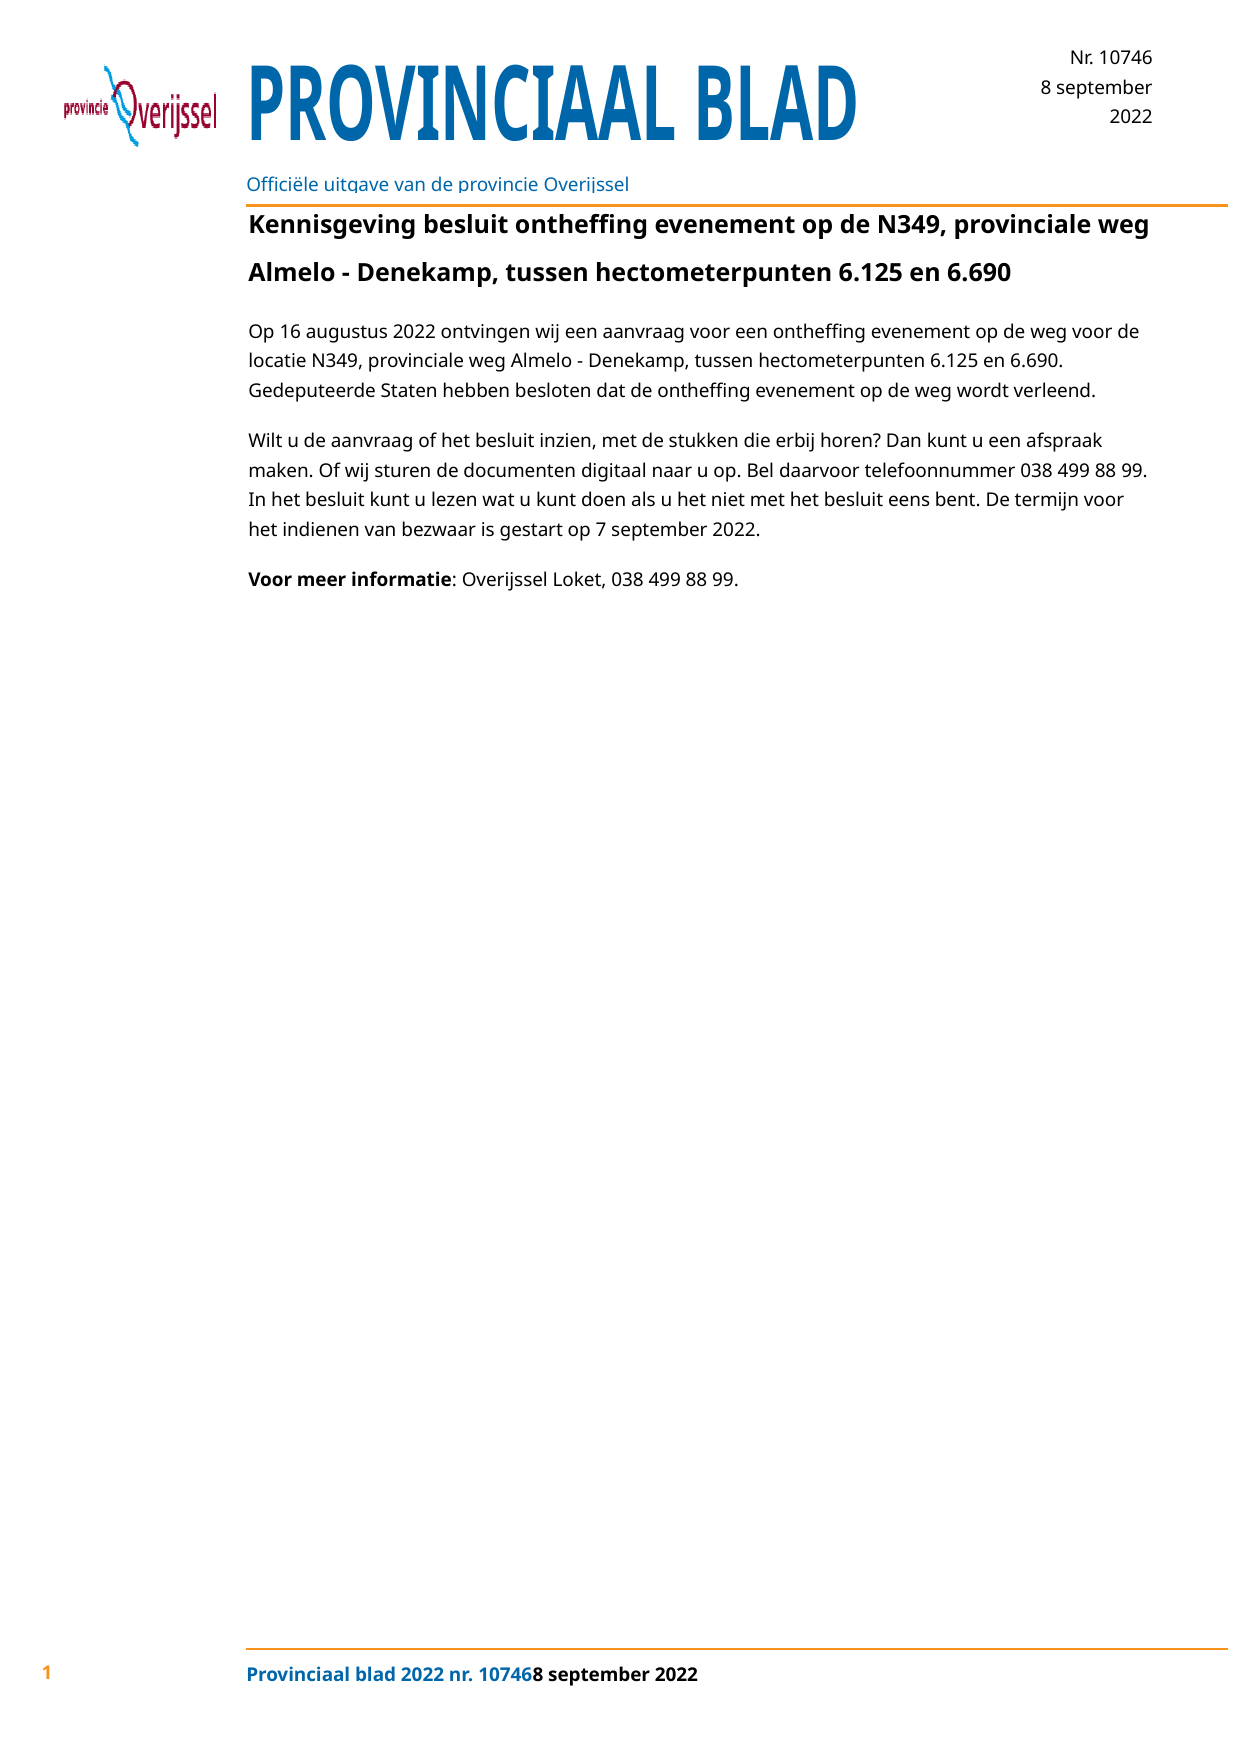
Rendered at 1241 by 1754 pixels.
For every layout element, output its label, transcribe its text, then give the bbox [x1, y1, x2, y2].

picture [41, 47, 231, 172]
text Op 16 augustus 2022 ontvingen wij een aanvraag voor een ontheffing evenement op de weg voor de locatie N349, provinciale weg Almelo - Denekamp, tussen hectometerpunten 6.125 en 6.690. Gedeputeerde Staten hebben besloten dat de ontheffing evenement op de weg wordt verleend. [248, 318, 1152, 403]
text Voor meer informatie: Overijssel Loket, 038 499 88 99. [248, 567, 1152, 592]
text Kennisgeving besluit ontheffing evenement op de N349, provinciale weg Almelo - Denekamp, tussen hectometerpunten 6.125 en 6.690 [248, 207, 1152, 288]
text Wilt u de aanvraag of het besluit inzien, met de stukken die erbij horen? Dan kunt u een afspraak maken. Of wij sturen de documenten digitaal naar u op. Bel daarvoor telefoonnummer 038 499 88 99. In het besluit kunt u lezen wat u kunt doen als u het niet met het besluit eens bent. De termijn voor het indienen van bezwaar is gestart op 7 september 2022. [248, 427, 1152, 542]
